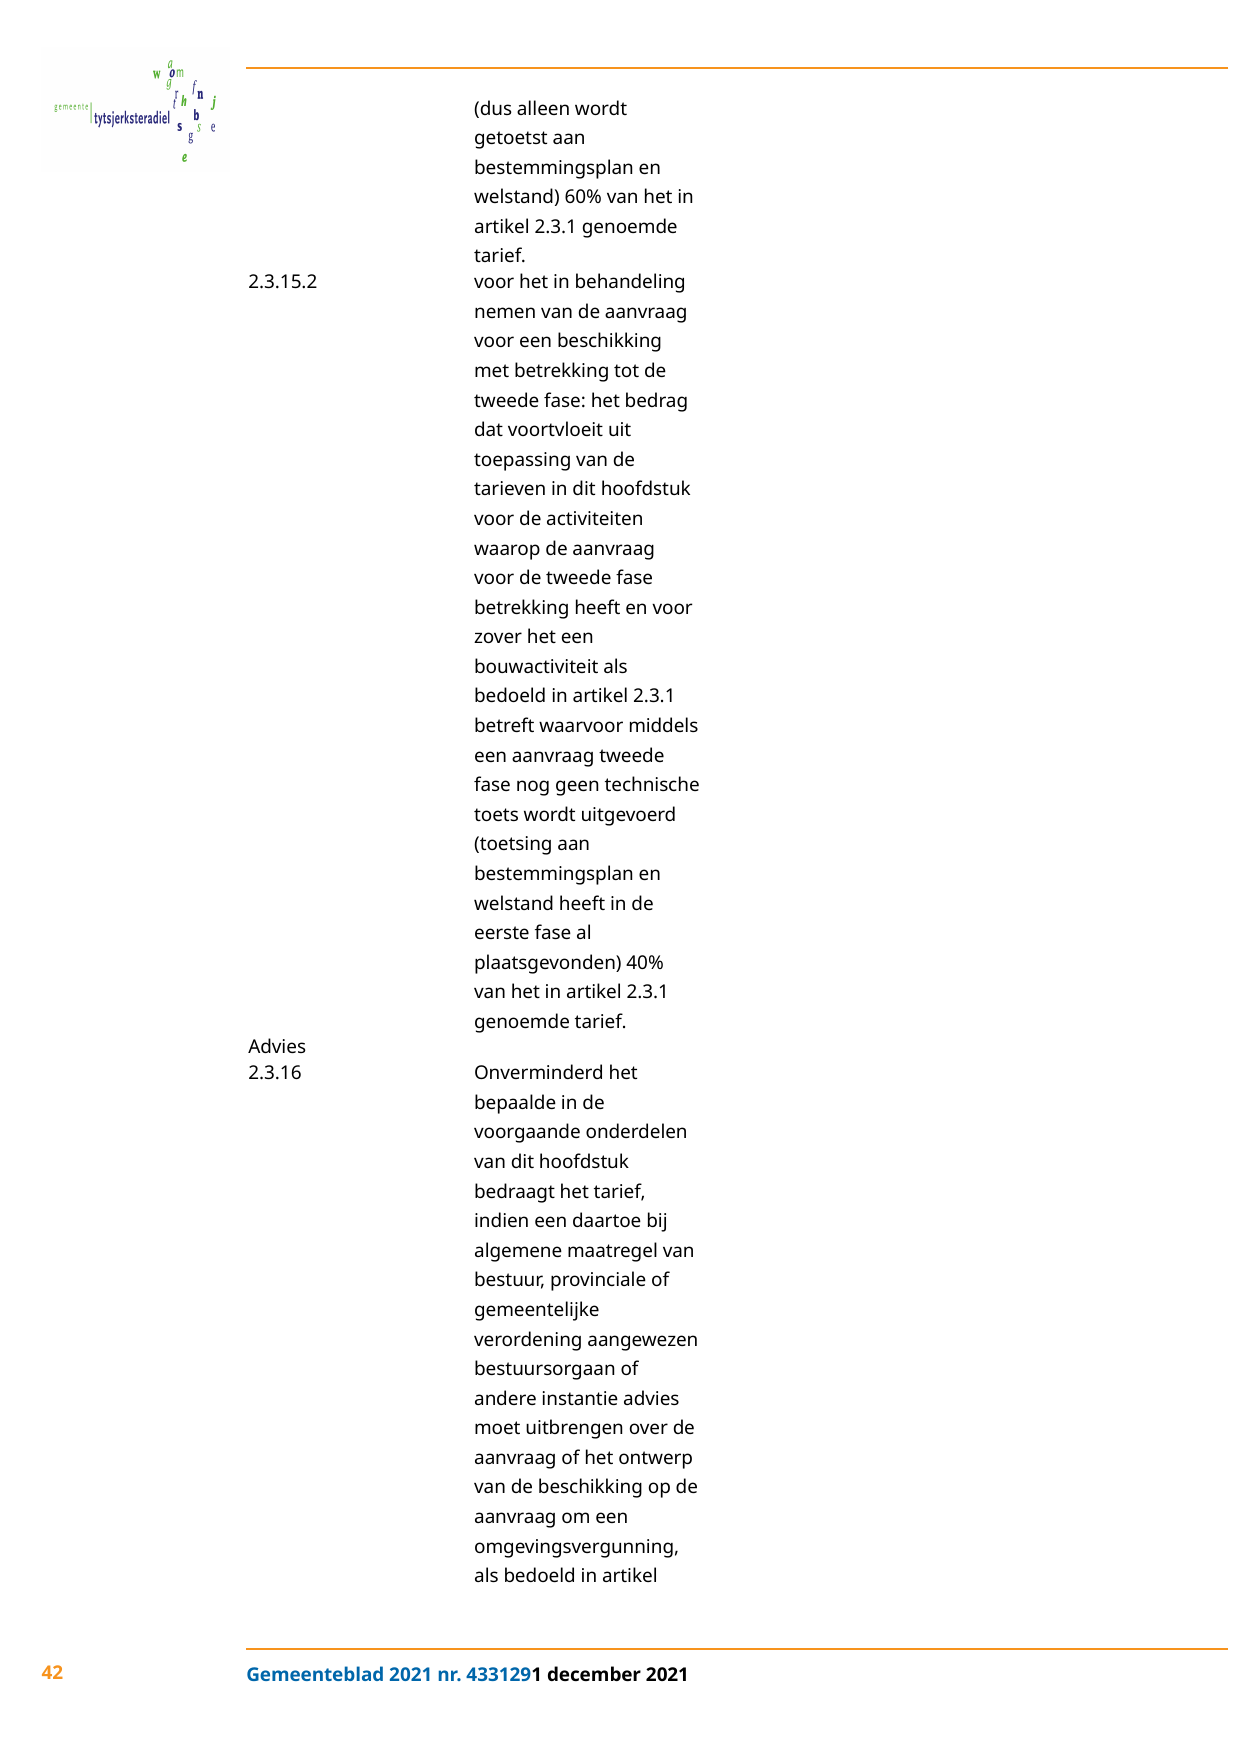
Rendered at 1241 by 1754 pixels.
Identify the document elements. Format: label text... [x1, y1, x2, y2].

table_cell (dus alleen wordt getoetst aan bestemmingsplan en welstand) 60% van het in artikel 2.3.1 genoemde tarief. [474, 95, 700, 268]
table_cell [700, 269, 926, 1034]
table_cell [926, 1034, 1152, 1059]
table_cell voor het in behandeling nemen van de aanvraag voor een beschikking met betrekking tot de tweede fase: het bedrag dat voortvloeit uit toepassing van de tarieven in dit hoofdstuk voor de activiteiten waarop de aanvraag voor de tweede fase betrekking heeft en voor zover het een bouwactiviteit als bedoeld in artikel 2.3.1 betreft waarvoor middels een aanvraag tweede fase nog geen technische toets wordt uitgevoerd (toetsing aan bestemmingsplan en welstand heeft in de eerste fase al plaatsgevonden) 40% van het in artikel 2.3.1 genoemde tarief. [474, 269, 700, 1034]
table_cell Advies [248, 1034, 474, 1059]
picture [41, 47, 231, 172]
table_cell [700, 1060, 926, 1588]
table_cell [474, 1034, 700, 1059]
table_cell 2.3.15.2 [248, 269, 474, 1034]
table_cell [926, 269, 1152, 1034]
table_cell [700, 1034, 926, 1059]
table_cell [700, 95, 926, 268]
table_cell 2.3.16 [248, 1060, 474, 1588]
table_cell Onverminderd het bepaalde in de voorgaande onderdelen van dit hoofdstuk bedraagt het tarief, indien een daartoe bij algemene maatregel van bestuur, provinciale of gemeentelijke verordening aangewezen bestuursorgaan of andere instantie advies moet uitbrengen over de aanvraag of het ontwerp van de beschikking op de aanvraag om een omgevingsvergunning, als bedoeld in artikel [474, 1060, 700, 1588]
table_cell [248, 95, 474, 268]
table_cell [926, 1060, 1152, 1588]
table_cell [926, 95, 1152, 268]
